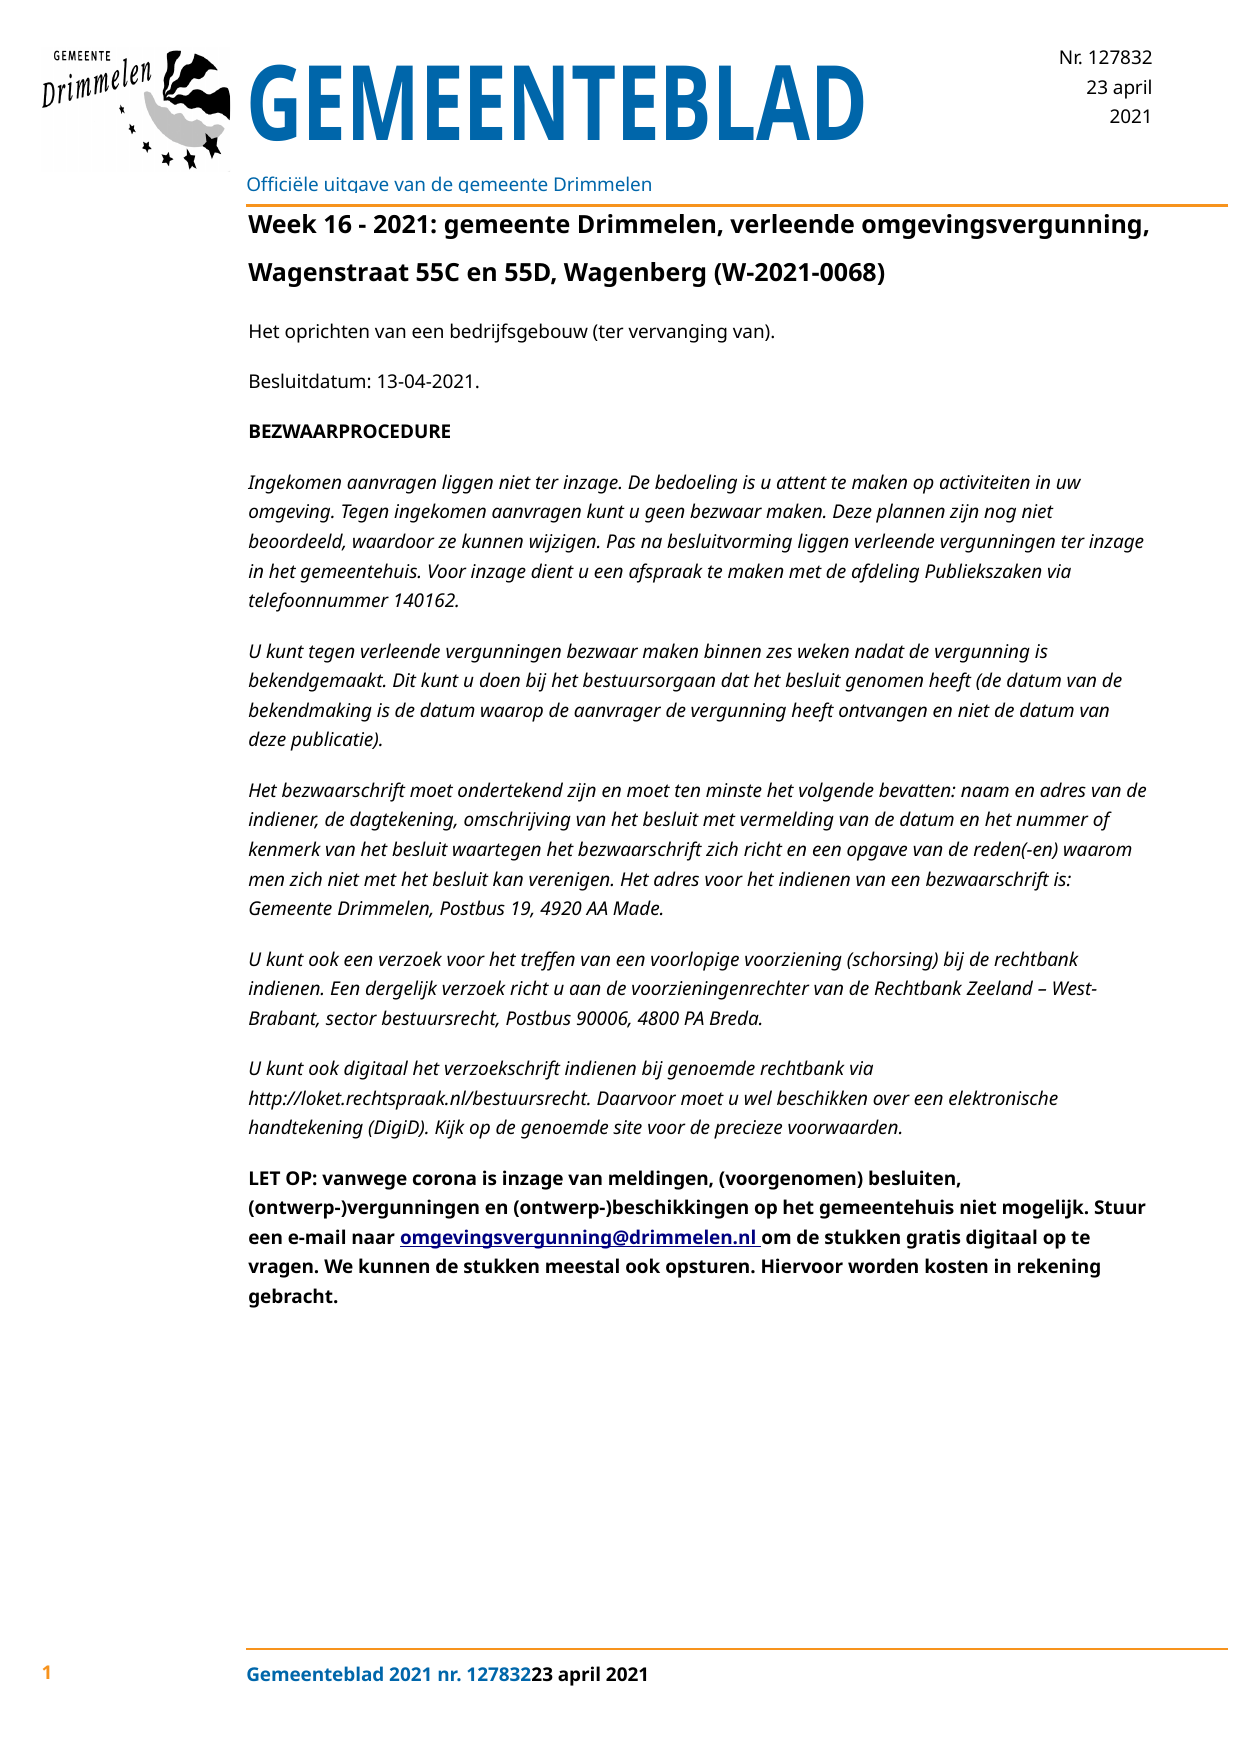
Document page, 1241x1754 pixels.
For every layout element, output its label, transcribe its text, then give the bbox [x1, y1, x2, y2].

text Het bezwaarschrift moet ondertekend zijn en moet ten minste het volgende bevatten: naam en adres van de indiener, de dagtekening, omschrijving van het besluit met vermelding van de datum en het nummer of kenmerk van het besluit waartegen het bezwaarschrift zich richt en een opgave van de reden(-en) waarom men zich niet met het besluit kan verenigen. Het adres voor het indienen van een bezwaarschrift is: Gemeente Drimmelen, Postbus 19, 4920 AA Made. [248, 777, 1152, 921]
text Besluitdatum: 13-04-2021. [248, 368, 1152, 394]
text LET OP: vanwege corona is inzage van meldingen, (voorgenomen) besluiten, (ontwerp-)vergunningen en (ontwerp-)beschikkingen op het gemeentehuis niet mogelijk. Stuur een e-mail naar omgevingsvergunning@drimmelen.nl om de stukken gratis digitaal op te vragen. We kunnen de stukken meestal ook opsturen. Hiervoor worden kosten in rekening gebracht. [248, 1165, 1152, 1309]
text Week 16 - 2021: gemeente Drimmelen, verleende omgevingsvergunning, Wagenstraat 55C en 55D, Wagenberg (W-2021-0068) [248, 207, 1152, 288]
text U kunt ook digitaal het verzoekschrift indienen bij genoemde rechtbank via http://loket.rechtspraak.nl/bestuursrecht. Daarvoor moet u wel beschikken over een elektronische handtekening (DigiD). Kijk op de genoemde site voor de precieze voorwaarden. [248, 1055, 1152, 1140]
text Ingekomen aanvragen liggen niet ter inzage. De bedoeling is u attent te maken op activiteiten in uw omgeving. Tegen ingekomen aanvragen kunt u geen bezwaar maken. Deze plannen zijn nog niet beoordeeld, waardoor ze kunnen wijzigen. Pas na besluitvorming liggen verleende vergunningen ter inzage in het gemeentehuis. Voor inzage dient u een afspraak te maken met de afdeling Publiekszaken via telefoonnummer 140162. [248, 469, 1152, 613]
picture [41, 47, 231, 172]
text Het oprichten van een bedrijfsgebouw (ter vervanging van). [248, 318, 1152, 344]
text U kunt tegen verleende vergunningen bezwaar maken binnen zes weken nadat de vergunning is bekendgemaakt. Dit kunt u doen bij het bestuursorgaan dat het besluit genomen heeft (de datum van de bekendmaking is de datum waarop de aanvrager de vergunning heeft ontvangen en niet de datum van deze publicatie). [248, 638, 1152, 752]
text BEZWAARPROCEDURE [248, 419, 1152, 444]
text U kunt ook een verzoek voor het treffen van een voorlopige voorziening (schorsing) bij de rechtbank indienen. Een dergelijk verzoek richt u aan de voorzieningenrechter van de Rechtbank Zeeland – West-Brabant, sector bestuursrecht, Postbus 90006, 4800 PA Breda. [248, 946, 1152, 1031]
